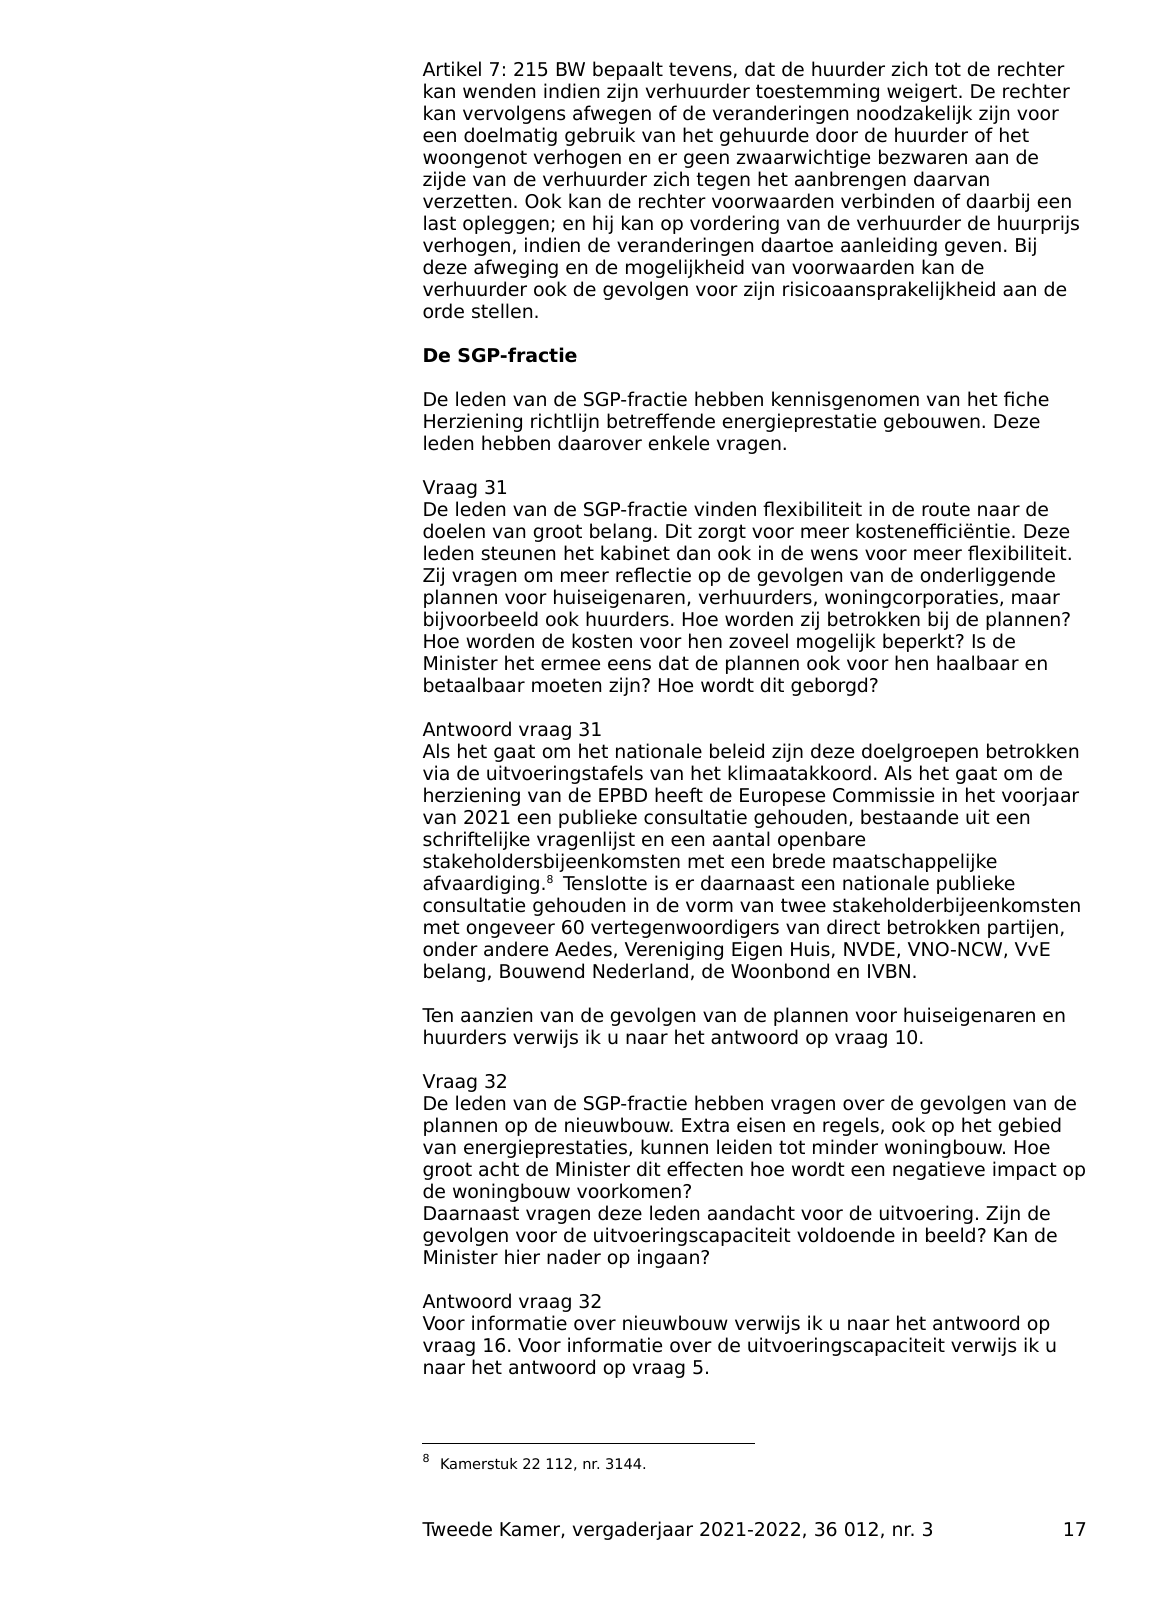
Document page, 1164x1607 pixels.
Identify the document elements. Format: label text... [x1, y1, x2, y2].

text Artikel 7: 215 BW bepaalt tevens, dat de huurder zich tot de rechter kan wenden indien zijn verhuurder toestemming weigert. De rechter kan vervolgens afwegen of de veranderingen noodzakelijk zijn voor een doelmatig gebruik van het gehuurde door de huurder of het woongenot verhogen en er geen zwaarwichtige bezwaren aan de zijde van de verhuurder zich tegen het aanbrengen daarvan verzetten. Ook kan de rechter voorwaarden verbinden of daarbij een last opleggen; en hij kan op vordering van de verhuurder de huurprijs verhogen, indien de veranderingen daartoe aanleiding geven. Bij deze afweging en de mogelijkheid van voorwaarden kan de verhuurder ook de gevolgen voor zijn risicoaansprakelijkheid aan de orde stellen. [422, 59, 1087, 323]
text Ten aanzien van de gevolgen van de plannen voor huiseigenaren en huurders verwijs ik u naar het antwoord op vraag 10. [422, 1005, 1087, 1049]
text Vraag 31 [422, 477, 1087, 499]
text Als het gaat om het nationale beleid zijn deze doelgroepen betrokken via de uitvoeringstafels van het klimaatakkoord. Als het gaat om de herziening van de EPBD heeft de Europese Commissie in het voorjaar van 2021 een publieke consultatie gehouden, bestaande uit een schriftelijke vragenlijst en een aantal openbare stakeholdersbijeenkomsten met een brede maatschappelijke afvaardiging. Tenslotte is er daarnaast een nationale publieke consultatie gehouden in de vorm van twee stakeholderbijeenkomsten met ongeveer 60 vertegenwoordigers van direct betrokken partijen, onder andere Aedes, Vereniging Eigen Huis, NVDE, VNO-NCW, VvE belang, Bouwend Nederland, de Woonbond en IVBN. [422, 741, 1087, 983]
text De leden van de SGP-fractie vinden flexibiliteit in de route naar de doelen van groot belang. Dit zorgt voor meer kostenefficiëntie. Deze leden steunen het kabinet dan ook in de wens voor meer flexibiliteit. [422, 499, 1087, 565]
text Zij vragen om meer reflectie op de gevolgen van de onderliggende plannen voor huiseigenaren, verhuurders, woningcorporaties, maar bijvoorbeeld ook huurders. Hoe worden zij betrokken bij de plannen? Hoe worden de kosten voor hen zoveel mogelijk beperkt? Is de Minister het ermee eens dat de plannen ook voor hen haalbaar en betaalbaar moeten zijn? Hoe wordt dit geborgd? [422, 565, 1087, 697]
text Antwoord vraag 31 [422, 719, 1087, 741]
text Kamerstuk 22 112, nr. 3144. [422, 1452, 1087, 1474]
text Voor informatie over nieuwbouw verwijs ik u naar het antwoord op vraag 16. Voor informatie over de uitvoeringscapaciteit verwijs ik u naar het antwoord op vraag 5. [422, 1313, 1087, 1379]
text De leden van de SGP-fractie hebben vragen over de gevolgen van de plannen op de nieuwbouw. Extra eisen en regels, ook op het gebied van energieprestaties, kunnen leiden tot minder woningbouw. Hoe groot acht de Minister dit effecten hoe wordt een negatieve impact op de woningbouw voorkomen? [422, 1093, 1087, 1203]
text Daarnaast vragen deze leden aandacht voor de uitvoering. Zijn de gevolgen voor de uitvoeringscapaciteit voldoende in beeld? Kan de Minister hier nader op ingaan? [422, 1203, 1087, 1269]
text De leden van de SGP-fractie hebben kennisgenomen van het fiche Herziening richtlijn betreffende energieprestatie gebouwen. Deze leden hebben daarover enkele vragen. [422, 389, 1087, 455]
text Antwoord vraag 32 [422, 1291, 1087, 1313]
subtitle De SGP-fractie [422, 345, 1087, 367]
text Vraag 32 [422, 1071, 1087, 1093]
